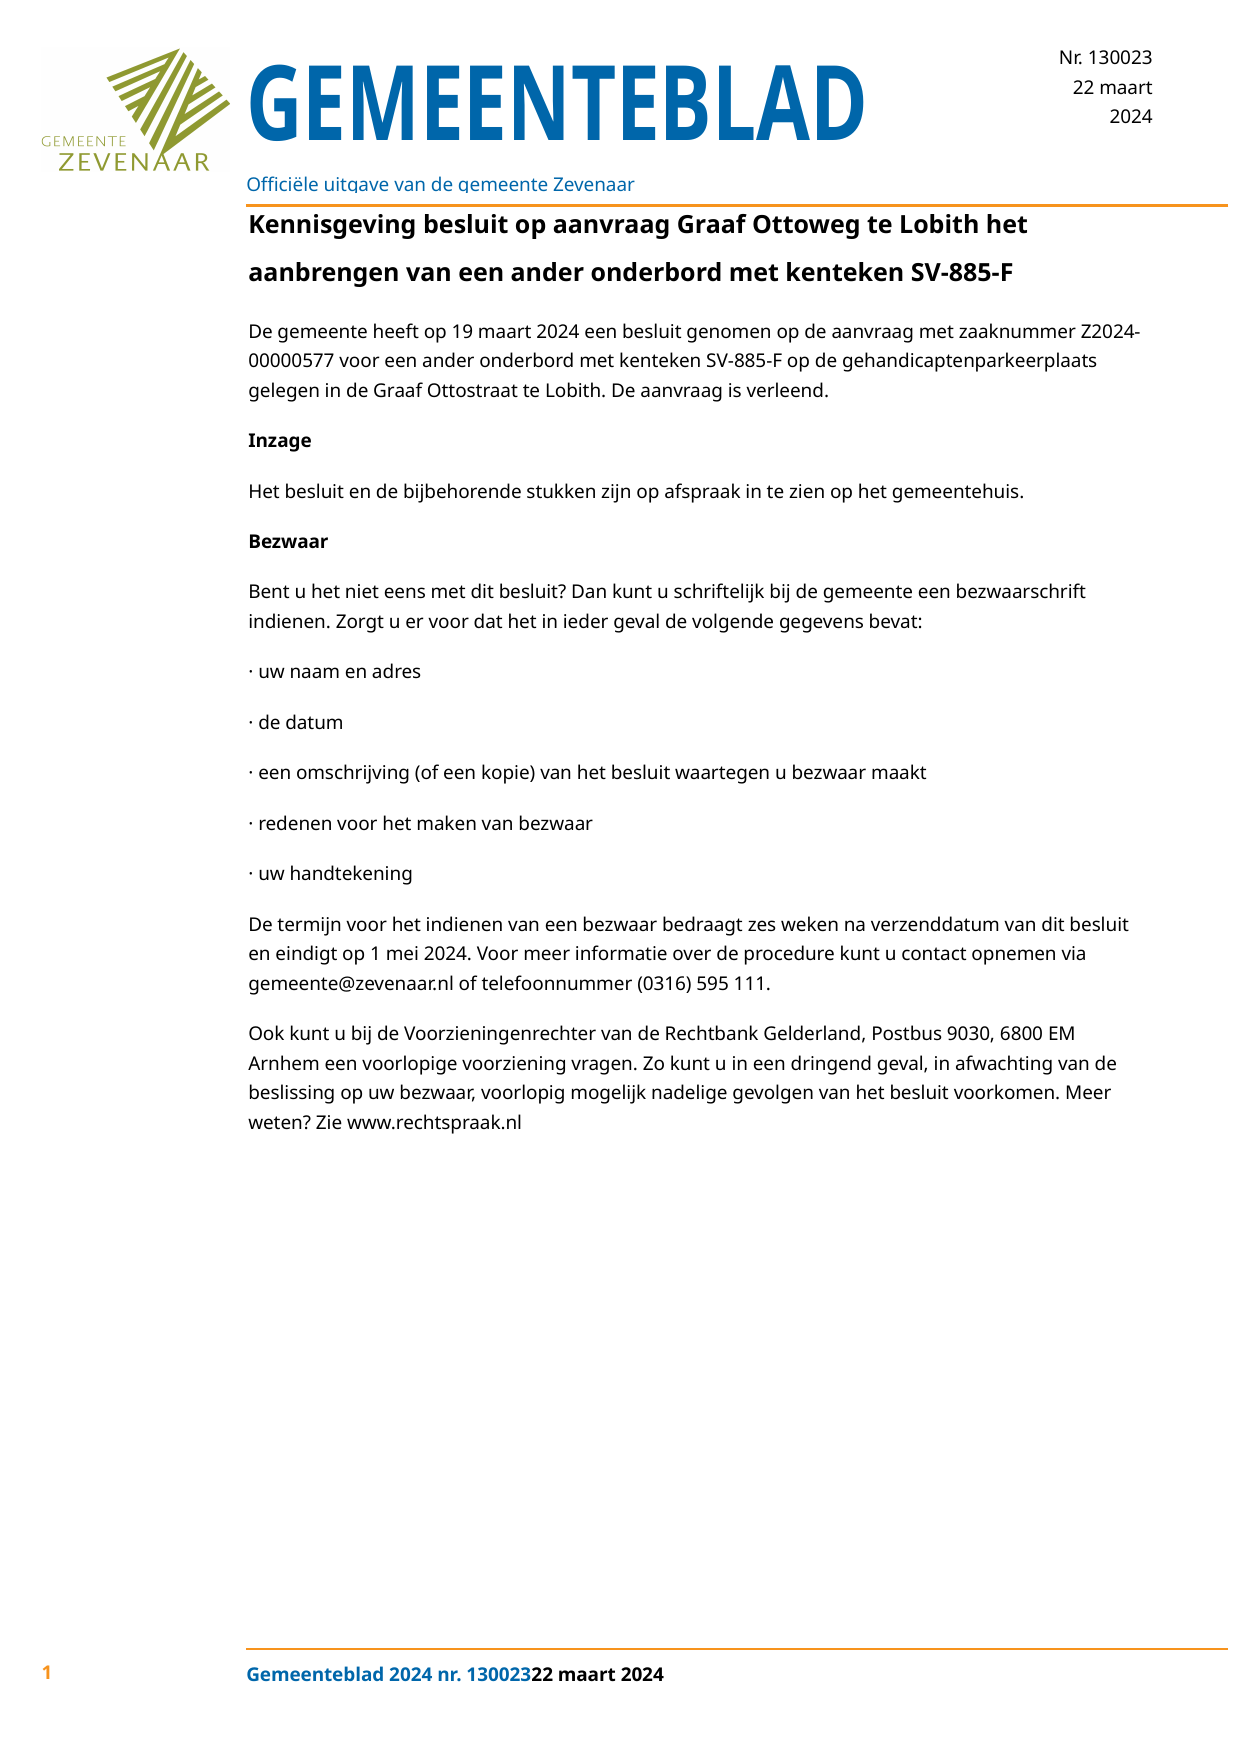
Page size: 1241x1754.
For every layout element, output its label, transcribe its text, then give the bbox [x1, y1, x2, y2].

picture [41, 47, 231, 172]
text Het besluit en de bijbehorende stukken zijn op afspraak in te zien op het gemeentehuis. [248, 478, 1152, 504]
text De gemeente heeft op 19 maart 2024 een besluit genomen op de aanvraag met zaaknummer Z2024-00000577 voor een ander onderbord met kenteken SV-885-F op de gehandicaptenparkeerplaats gelegen in de Graaf Ottostraat te Lobith. De aanvraag is verleend. [248, 318, 1152, 403]
text Bezwaar [248, 528, 1152, 554]
text De termijn voor het indienen van een bezwaar bedraagt zes weken na verzenddatum van dit besluit en eindigt op 1 mei 2024. Voor meer informatie over de procedure kunt u contact opnemen via gemeente@zevenaar.nl of telefoonnummer (0316) 595 111. [248, 911, 1152, 996]
text · uw naam en adres [248, 659, 1152, 684]
text Ook kunt u bij de Voorzieningenrechter van de Rechtbank Gelderland, Postbus 9030, 6800 EM Arnhem een voorlopige voorziening vragen. Zo kunt u in een dringend geval, in afwachting van de beslissing op uw bezwaar, voorlopig mogelijk nadelige gevolgen van het besluit voorkomen. Meer weten? Zie www.rechtspraak.nl [248, 1020, 1152, 1135]
text · redenen voor het maken van bezwaar [248, 810, 1152, 836]
text · uw handtekening [248, 860, 1152, 886]
text Bent u het niet eens met dit besluit? Dan kunt u schriftelijk bij de gemeente een bezwaarschrift indienen. Zorgt u er voor dat het in ieder geval de volgende gegevens bevat: [248, 579, 1152, 634]
text Inzage [248, 427, 1152, 453]
text Kennisgeving besluit op aanvraag Graaf Ottoweg te Lobith het aanbrengen van een ander onderbord met kenteken SV-885-F [248, 207, 1152, 288]
text · de datum [248, 709, 1152, 735]
text · een omschrijving (of een kopie) van het besluit waartegen u bezwaar maakt [248, 759, 1152, 785]
